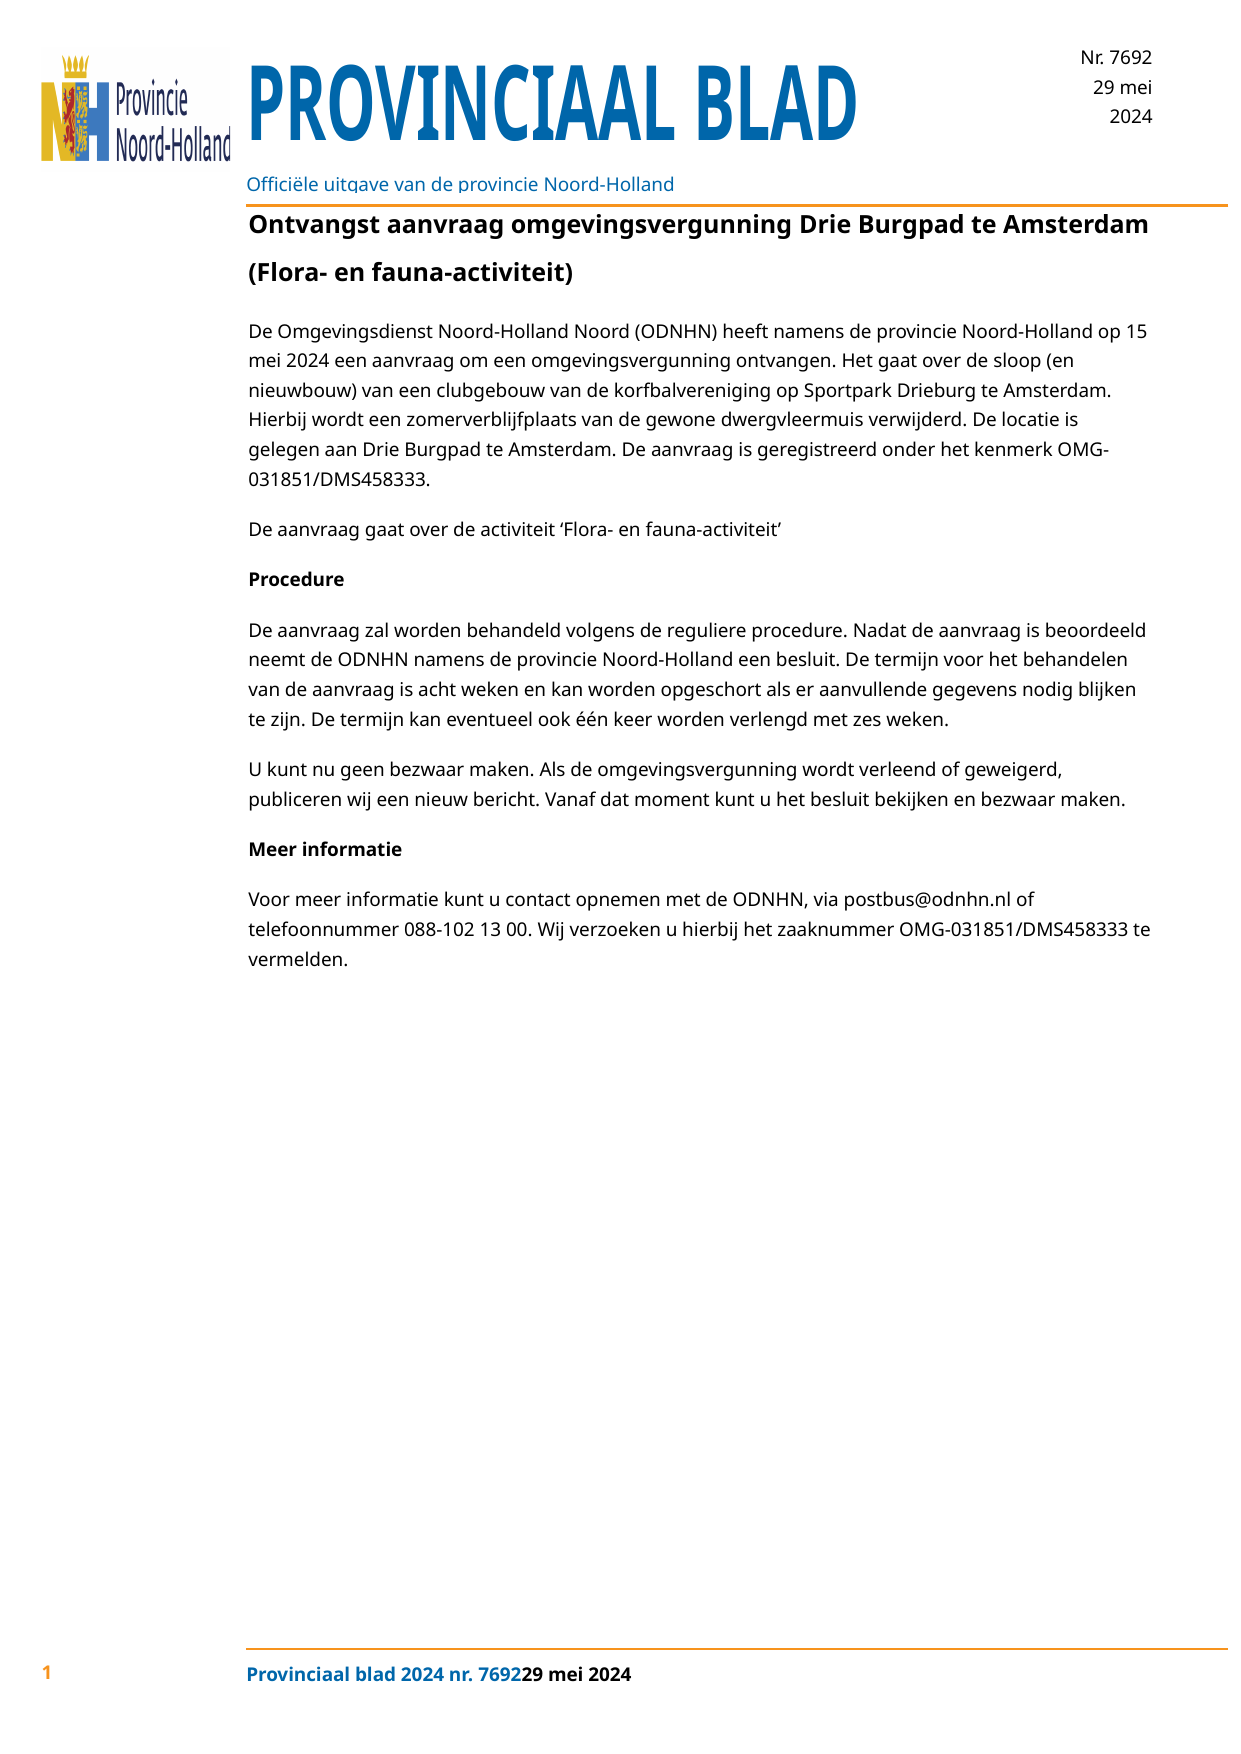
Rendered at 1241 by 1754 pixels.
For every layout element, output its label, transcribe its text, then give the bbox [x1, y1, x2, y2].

text Ontvangst aanvraag omgevingsvergunning Drie Burgpad te Amsterdam (Flora- en fauna-activiteit) [248, 207, 1152, 288]
text De aanvraag zal worden behandeld volgens de reguliere procedure. Nadat de aanvraag is beoordeeld neemt de ODNHN namens de provincie Noord-Holland een besluit. De termijn voor het behandelen van de aanvraag is acht weken en kan worden opgeschort als er aanvullende gegevens nodig blijken te zijn. De termijn kan eventueel ook één keer worden verlengd met zes weken. [248, 617, 1152, 732]
text De Omgevingsdienst Noord-Holland Noord (ODNHN) heeft namens de provincie Noord-Holland op 15 mei 2024 een aanvraag om een omgevingsvergunning ontvangen. Het gaat over de sloop (en nieuwbouw) van een clubgebouw van de korfbalvereniging op Sportpark Drieburg te Amsterdam. Hierbij wordt een zomerverblijfplaats van de gewone dwergvleermuis verwijderd. De locatie is gelegen aan Drie Burgpad te Amsterdam. De aanvraag is geregistreerd onder het kenmerk OMG-031851/DMS458333. [248, 318, 1152, 492]
text U kunt nu geen bezwaar maken. Als de omgevingsvergunning wordt verleend of geweigerd, publiceren wij een nieuw bericht. Vanaf dat moment kunt u het besluit bekijken en bezwaar maken. [248, 756, 1152, 812]
text Meer informatie [248, 836, 1152, 862]
picture [41, 47, 231, 172]
text Voor meer informatie kunt u contact opnemen met de ODNHN, via postbus@odnhn.nl of telefoonnummer 088-102 13 00. Wij verzoeken u hierbij het zaaknummer OMG-031851/DMS458333 te vermelden. [248, 887, 1152, 972]
text Procedure [248, 567, 1152, 592]
text De aanvraag gaat over de activiteit ‘Flora- en fauna-activiteit’ [248, 516, 1152, 542]
